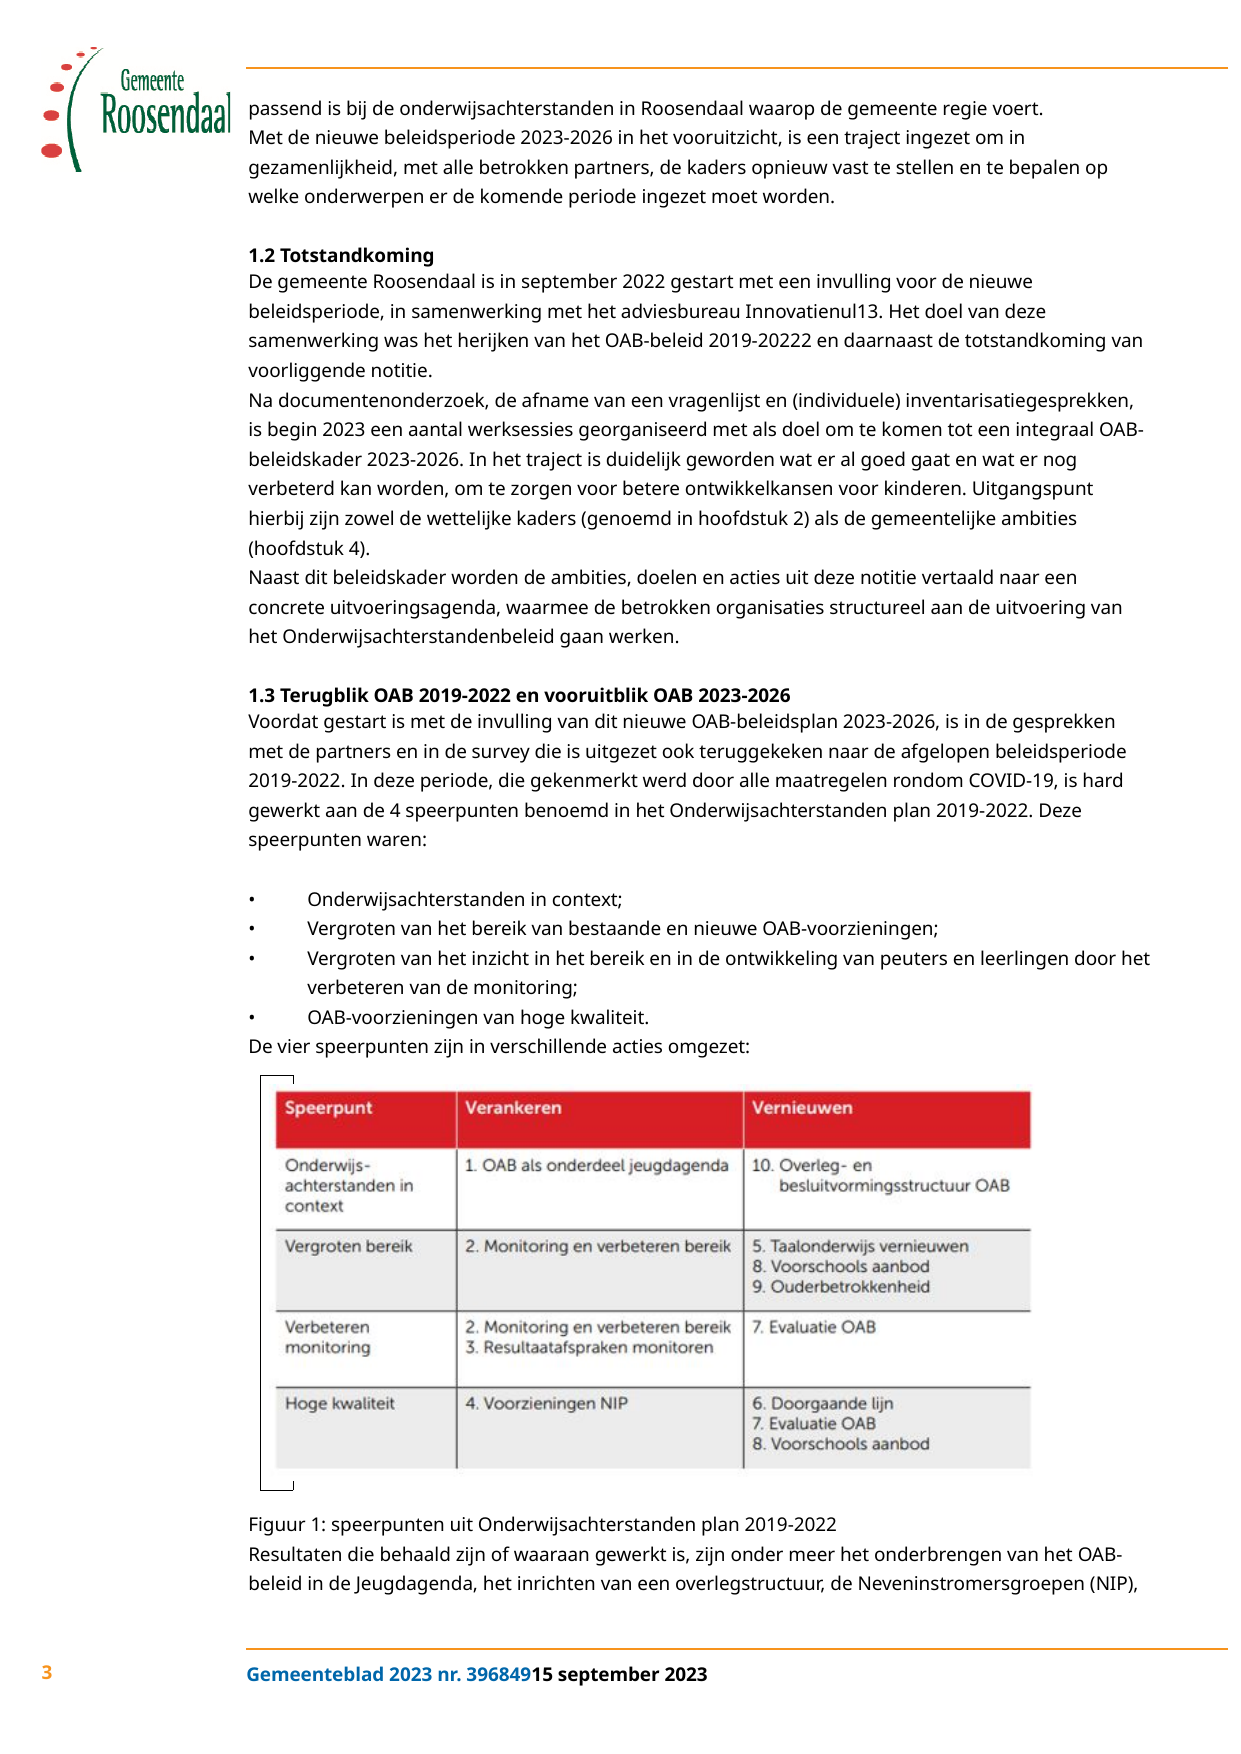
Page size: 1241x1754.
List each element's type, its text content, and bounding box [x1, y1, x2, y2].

text Figuur 1: speerpunten uit Onderwijsachterstanden plan 2019-2022 [248, 1511, 1152, 1537]
text Met de nieuwe beleidsperiode 2023-2026 in het vooruitzicht, is een traject ingezet om in gezamenlijkheid, met alle betrokken partners, de kaders opnieuw vast te stellen en te bepalen op welke onderwerpen er de komende periode ingezet moet worden. [248, 124, 1152, 209]
list Onderwijsachterstanden in context; [248, 886, 1152, 912]
list OAB-voorzieningen van hoge kwaliteit. [248, 1004, 1152, 1030]
text Resultaten die behaald zijn of waaraan gewerkt is, zijn onder meer het onderbrengen van het OAB-beleid in de Jeugdagenda, het inrichten van een overlegstructuur, de Neveninstromersgroepen (NIP), [248, 1541, 1152, 1596]
picture [268, 1084, 1037, 1481]
text Naast dit beleidskader worden de ambities, doelen en acties uit deze notitie vertaald naar een concrete uitvoeringsagenda, waarmee de betrokken organisaties structureel aan de uitvoering van het Onderwijsachterstandenbeleid gaan werken. [248, 564, 1152, 649]
text De vier speerpunten zijn in verschillende acties omgezet: [248, 1034, 1152, 1059]
picture [41, 47, 231, 172]
list Vergroten van het inzicht in het bereik en in de ontwikkeling van peuters en leerlingen door het verbeteren van de monitoring; [248, 945, 1152, 1000]
text Na documentenonderzoek, de afname van een vragenlijst en (individuele) inventarisatiegesprekken, is begin 2023 een aantal werksessies georganiseerd met als doel om te komen tot een integraal OAB-beleidskader 2023-2026. In het traject is duidelijk geworden wat er al goed gaat en wat er nog verbeterd kan worden, om te zorgen voor betere ontwikkelkansen voor kinderen. Uitgangspunt hierbij zijn zowel de wettelijke kaders (genoemd in hoofdstuk 2) als de gemeentelijke ambities (hoofdstuk 4). [248, 387, 1152, 560]
text Voordat gestart is met de invulling van dit nieuwe OAB-beleidsplan 2023-2026, is in de gesprekken met de partners en in de survey die is uitgezet ook teruggekeken naar de afgelopen beleidsperiode 2019-2022. In deze periode, die gekenmerkt werd door alle maatregelen rondom COVID-19, is hard gewerkt aan de 4 speerpunten benoemd in het Onderwijsachterstanden plan 2019-2022. Deze speerpunten waren: [248, 708, 1152, 852]
list Vergroten van het bereik van bestaande en nieuwe OAB-voorzieningen; [248, 915, 1152, 941]
text passend is bij de onderwijsachterstanden in Roosendaal waarop de gemeente regie voert. [248, 95, 1152, 121]
text De gemeente Roosendaal is in september 2022 gestart met een invulling voor de nieuwe beleidsperiode, in samenwerking met het adviesbureau Innovatienul13. Het doel van deze samenwerking was het herijken van het OAB-beleid 2019-20222 en daarnaast de totstandkoming van voorliggende notitie. [248, 268, 1152, 383]
text 1.2 Totstandkoming [248, 243, 1152, 268]
text 1.3 Terugblik OAB 2019-2022 en vooruitblik OAB 2023-2026 [248, 683, 1152, 708]
